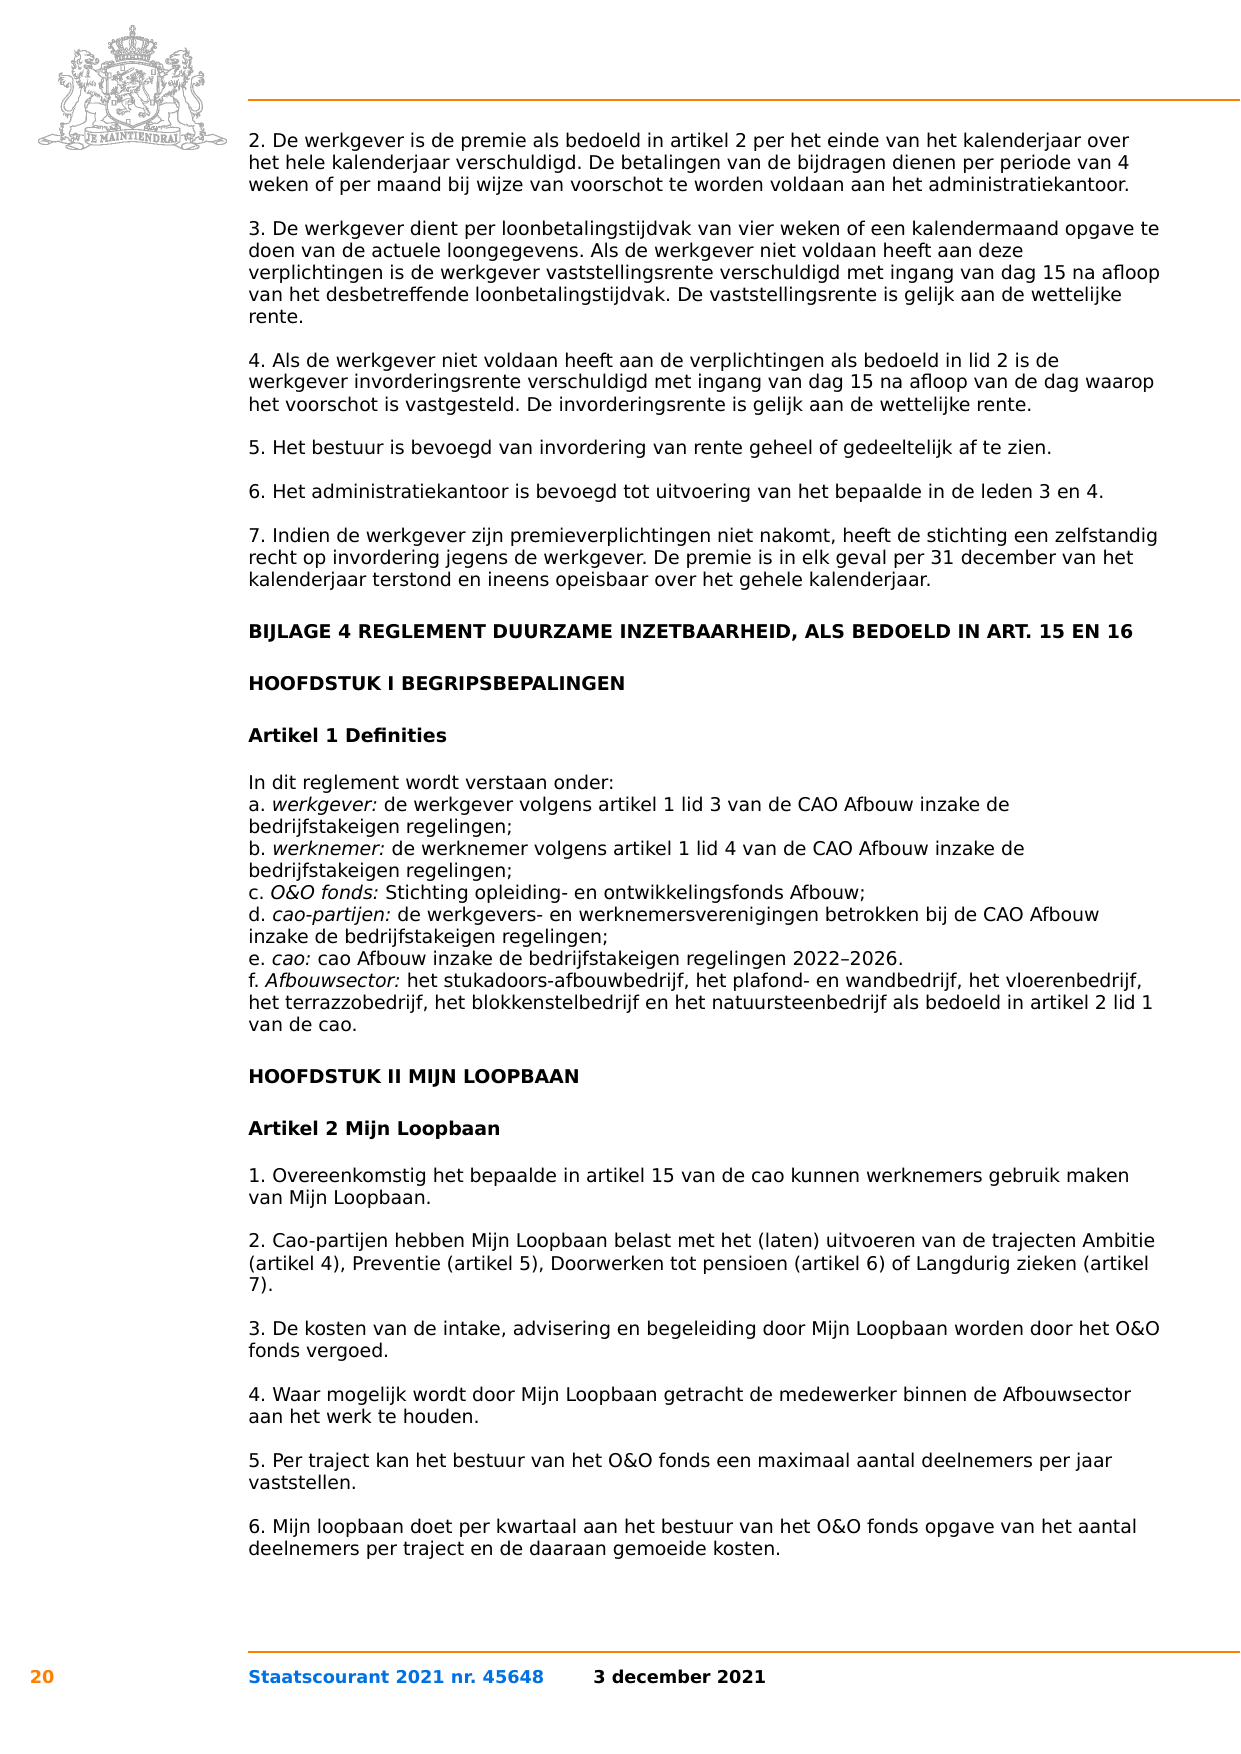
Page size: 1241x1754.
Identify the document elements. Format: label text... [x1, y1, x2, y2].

text 4. Als de werkgever niet voldaan heeft aan de verplichtingen als bedoeld in lid 2 is de werkgever invorderingsrente verschuldigd met ingang van dag 15 na afloop van de dag waarop het voorschot is vastgesteld. De invorderingsrente is gelijk aan de wettelijke rente. [248, 349, 1163, 415]
text 3. De kosten van de intake, advisering en begeleiding door Mijn Loopbaan worden door het O&O fonds vergoed. [248, 1318, 1163, 1362]
text 2. Cao-partijen hebben Mijn Loopbaan belast met het (laten) uitvoeren van de trajecten Ambitie (artikel 4), Preventie (artikel 5), Doorwerken tot pensioen (artikel 6) of Langdurig zieken (artikel 7). [248, 1230, 1163, 1296]
text 2. De werkgever is de premie als bedoeld in artikel 2 per het einde van het kalenderjaar over het hele kalenderjaar verschuldigd. De betalingen van de bijdragen dienen per periode van 4 weken of per maand bij wijze van voorschot te worden voldaan aan het administratiekantoor. [248, 130, 1163, 196]
text 5. Per traject kan het bestuur van het O&O fonds een maximaal aantal deelnemers per jaar vaststellen. [248, 1450, 1163, 1494]
text 5. Het bestuur is bevoegd van invordering van rente geheel of gedeeltelijk af te zien. [248, 437, 1163, 459]
text 6. Het administratiekantoor is bevoegd tot uitvoering van het bepaalde in de leden 3 en 4. [248, 481, 1163, 503]
text In dit reglement wordt verstaan onder: [248, 772, 1163, 794]
subtitle HOOFDSTUK I BEGRIPSBEPALINGEN [248, 673, 1163, 695]
text 6. Mijn loopbaan doet per kwartaal aan het bestuur van het O&O fonds opgave van het aantal deelnemers per traject en de daaraan gemoeide kosten. [248, 1516, 1163, 1560]
subtitle HOOFDSTUK II MIJN LOOPBAAN [248, 1066, 1163, 1088]
text a. werkgever: de werkgever volgens artikel 1 lid 3 van de CAO Afbouw inzake de bedrijfstakeigen regelingen; [248, 794, 1163, 838]
text b. werknemer: de werknemer volgens artikel 1 lid 4 van de CAO Afbouw inzake de bedrijfstakeigen regelingen; [248, 838, 1163, 882]
subtitle Artikel 2 Mijn Loopbaan [248, 1118, 1163, 1139]
picture [38, 25, 227, 150]
text 1. Overeenkomstig het bepaalde in artikel 15 van de cao kunnen werknemers gebruik maken van Mijn Loopbaan. [248, 1164, 1163, 1208]
text f. Afbouwsector: het stukadoors-afbouwbedrijf, het plafond- en wandbedrijf, het vloerenbedrijf, het terrazzobedrijf, het blokkenstelbedrijf en het natuursteenbedrijf als bedoeld in artikel 2 lid 1 van de cao. [248, 970, 1163, 1036]
text 3. De werkgever dient per loonbetalingstijdvak van vier weken of een kalendermaand opgave te doen van de actuele loongegevens. Als de werkgever niet voldaan heeft aan deze verplichtingen is de werkgever vaststellingsrente verschuldigd met ingang van dag 15 na afloop van het desbetreffende loonbetalingstijdvak. De vaststellingsrente is gelijk aan de wettelijke rente. [248, 218, 1163, 328]
text 4. Waar mogelijk wordt door Mijn Loopbaan getracht de medewerker binnen de Afbouwsector aan het werk te houden. [248, 1384, 1163, 1428]
text e. cao: cao Afbouw inzake de bedrijfstakeigen regelingen 2022–2026. [248, 948, 1163, 970]
text c. O&O fonds: Stichting opleiding- en ontwikkelingsfonds Afbouw; [248, 882, 1163, 904]
subtitle BIJLAGE 4 REGLEMENT DUURZAME INZETBAARHEID, ALS BEDOELD IN ART. 15 EN 16 [248, 621, 1163, 643]
text 7. Indien de werkgever zijn premieverplichtingen niet nakomt, heeft de stichting een zelfstandig recht op invordering jegens de werkgever. De premie is in elk geval per 31 december van het kalenderjaar terstond en ineens opeisbaar over het gehele kalenderjaar. [248, 525, 1163, 591]
subtitle Artikel 1 Definities [248, 725, 1163, 747]
text d. cao-partijen: de werkgevers- en werknemersverenigingen betrokken bij de CAO Afbouw inzake de bedrijfstakeigen regelingen; [248, 904, 1163, 948]
